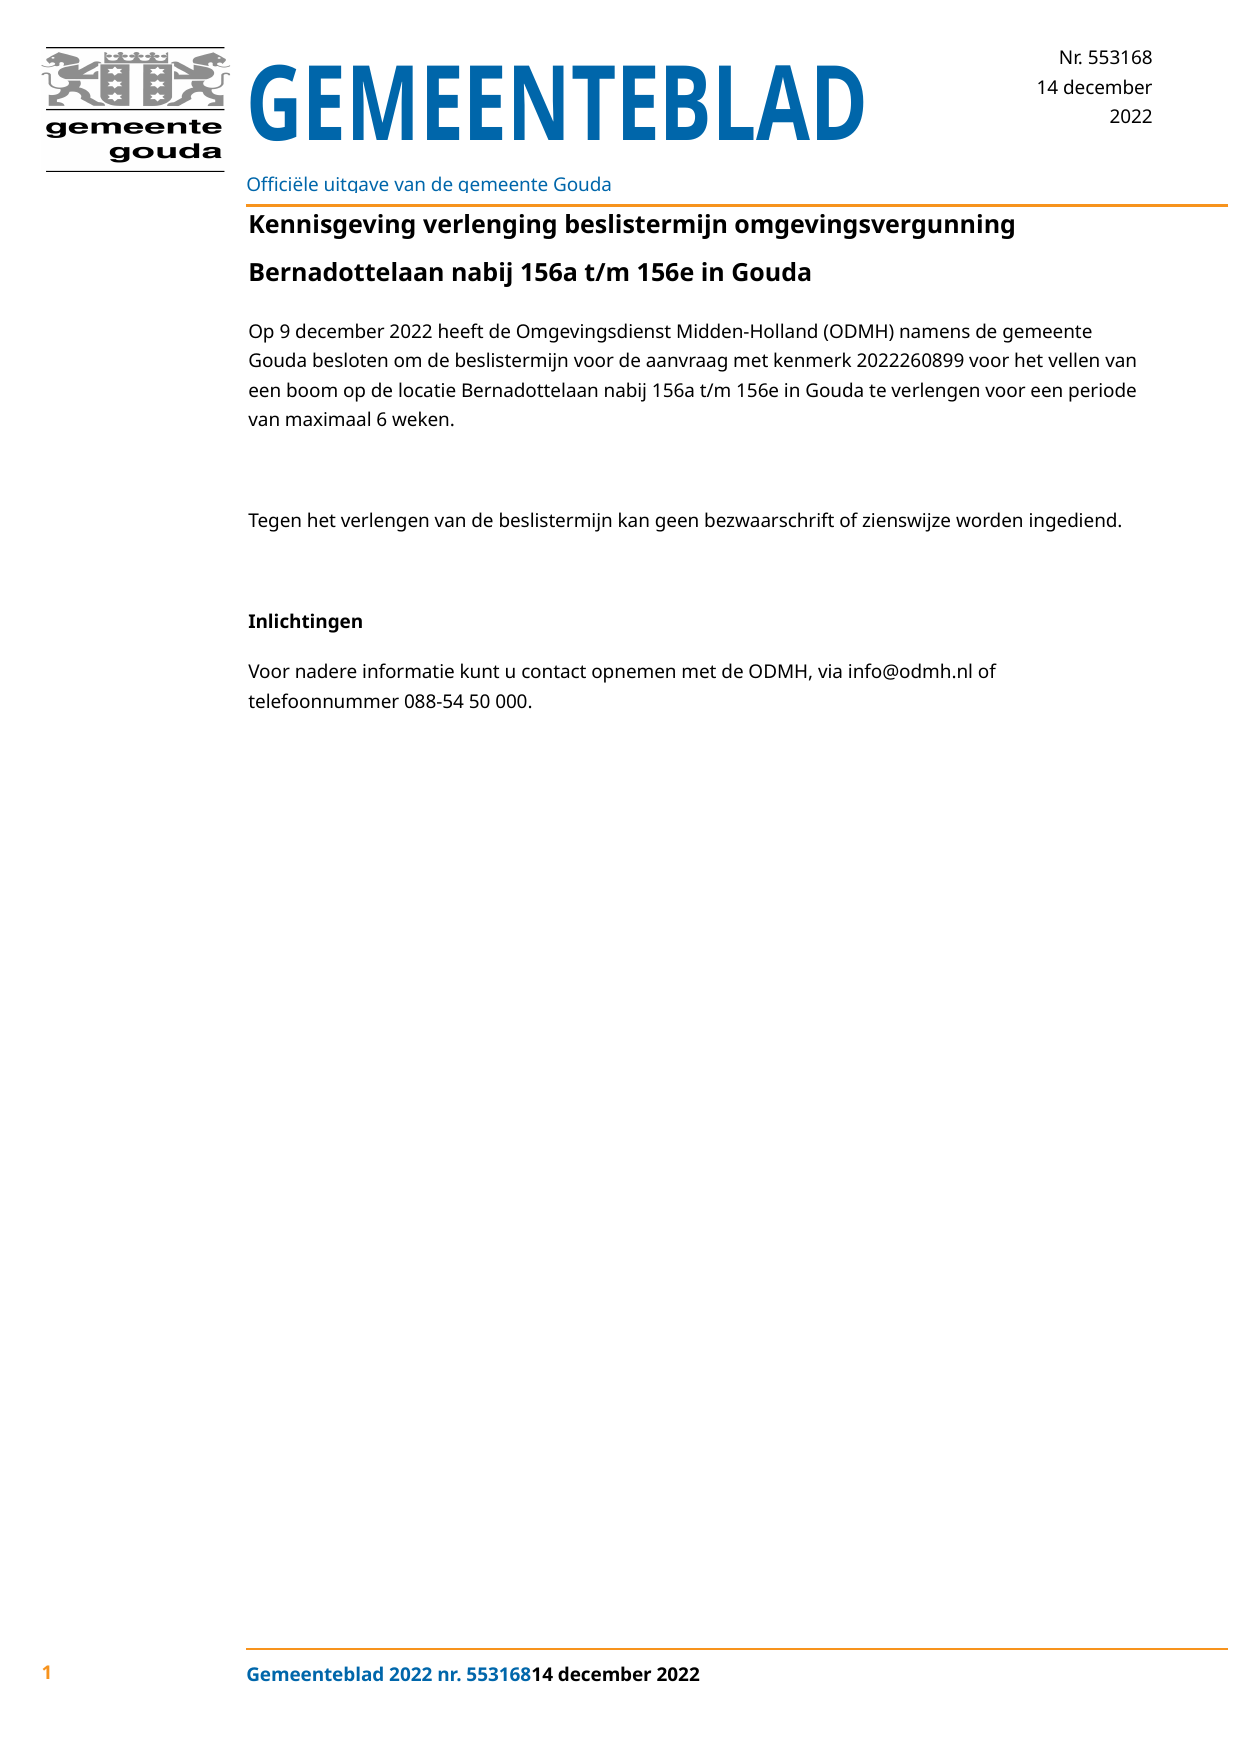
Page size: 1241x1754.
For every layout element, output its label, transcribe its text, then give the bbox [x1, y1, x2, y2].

picture [41, 47, 231, 172]
text Voor nadere informatie kunt u contact opnemen met de ODMH, via info@odmh.nl of telefoonnummer 088-54 50 000. [248, 659, 1152, 714]
text Inlichtingen [248, 608, 1152, 634]
text Tegen het verlengen van de beslistermijn kan geen bezwaarschrift of zienswijze worden ingediend. [248, 507, 1152, 533]
text Op 9 december 2022 heeft de Omgevingsdienst Midden-Holland (ODMH) namens de gemeente Gouda besloten om de beslistermijn voor de aanvraag met kenmerk 2022260899 voor het vellen van een boom op de locatie Bernadottelaan nabij 156a t/m 156e in Gouda te verlengen voor een periode van maximaal 6 weken. [248, 318, 1152, 432]
text Kennisgeving verlenging beslistermijn omgevingsvergunning Bernadottelaan nabij 156a t/m 156e in Gouda [248, 207, 1152, 288]
